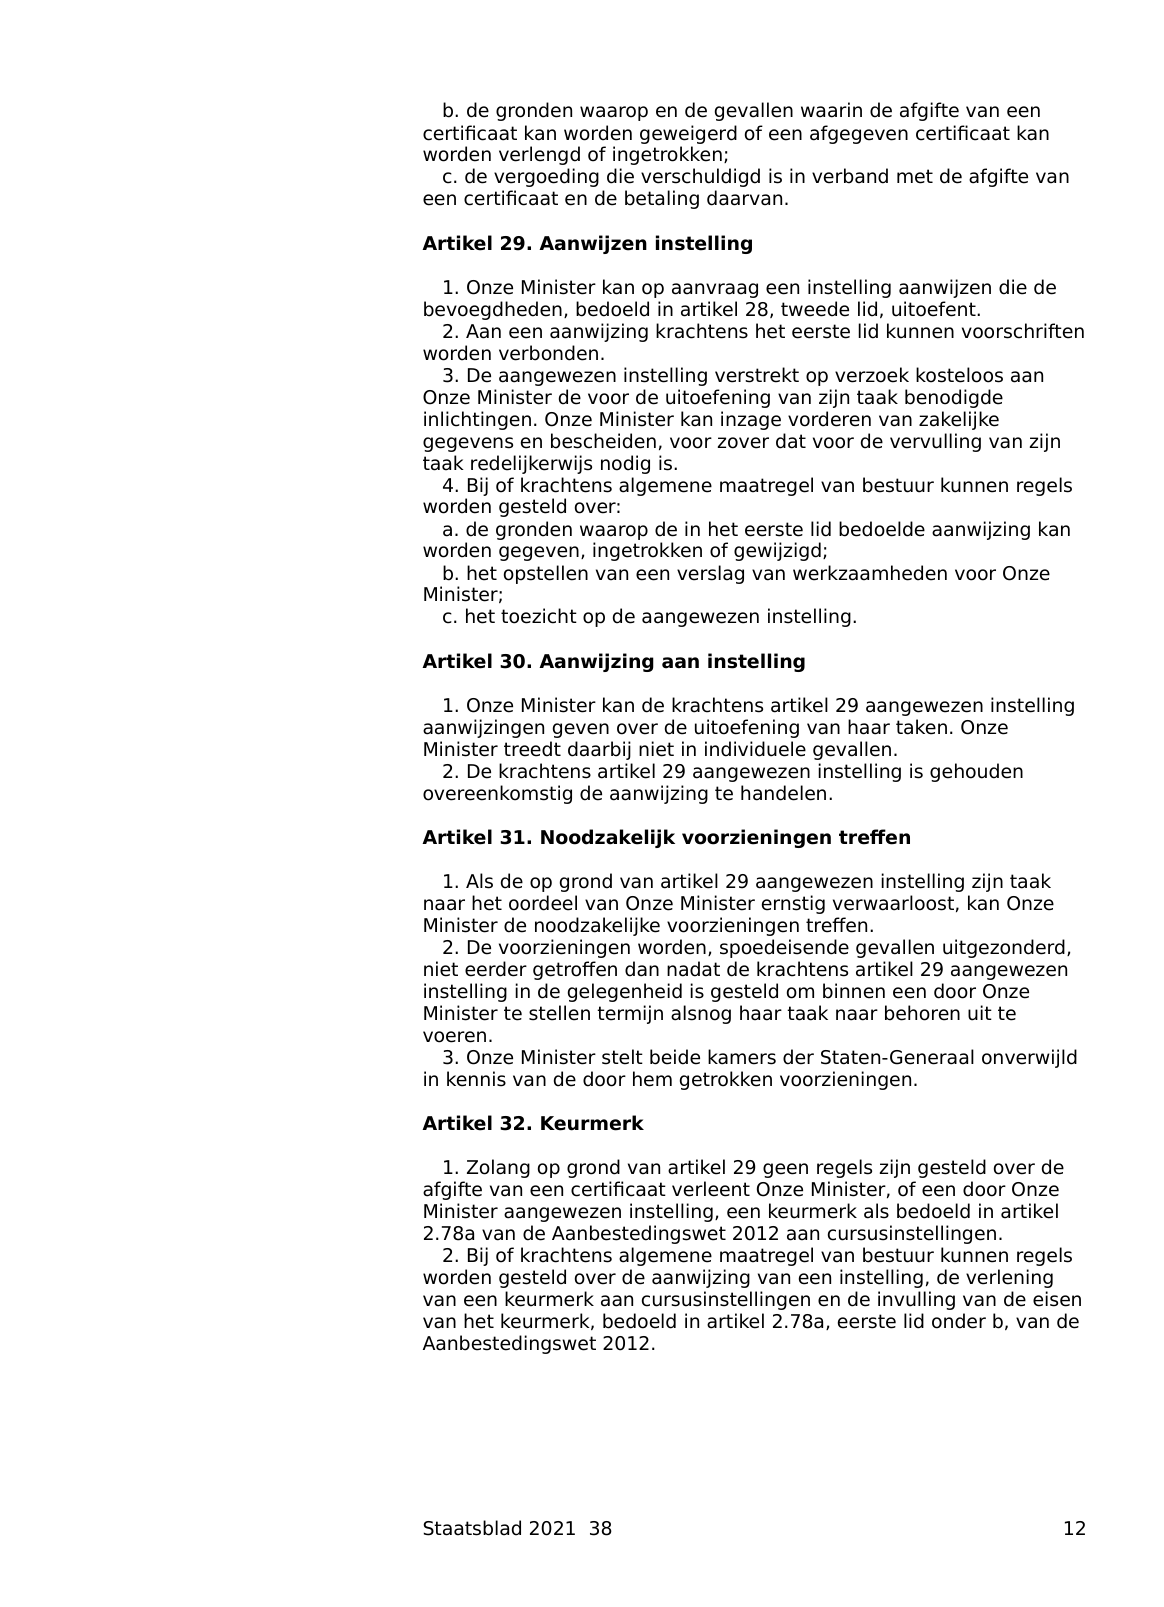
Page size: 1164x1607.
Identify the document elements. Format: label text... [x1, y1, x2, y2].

text 1. Onze Minister kan de krachtens artikel 29 aangewezen instelling aanwijzingen geven over de uitoefening van haar taken. Onze Minister treedt daarbij niet in individuele gevallen. [422, 695, 1087, 761]
subtitle Artikel 29. Aanwijzen instelling [422, 232, 1087, 254]
text 3. De aangewezen instelling verstrekt op verzoek kosteloos aan Onze Minister de voor de uitoefening van zijn taak benodigde inlichtingen. Onze Minister kan inzage vorderen van zakelijke gegevens en bescheiden, voor zover dat voor de vervulling van zijn taak redelijkerwijs nodig is. [422, 364, 1087, 474]
text b. de gronden waarop en de gevallen waarin de afgifte van een certificaat kan worden geweigerd of een afgegeven certificaat kan worden verlengd of ingetrokken; [422, 100, 1087, 166]
subtitle Artikel 30. Aanwijzing aan instelling [422, 651, 1087, 672]
text 2. De voorzieningen worden, spoedeisende gevallen uitgezonderd, niet eerder getroffen dan nadat de krachtens artikel 29 aangewezen instelling in de gelegenheid is gesteld om binnen een door Onze Minister te stellen termijn alsnog haar taak naar behoren uit te voeren. [422, 937, 1087, 1047]
text 1. Zolang op grond van artikel 29 geen regels zijn gesteld over de afgifte van een certificaat verleent Onze Minister, of een door Onze Minister aangewezen instelling, een keurmerk als bedoeld in artikel 2.78a van de Aanbestedingswet 2012 aan cursusinstellingen. [422, 1157, 1087, 1245]
text 2. Bij of krachtens algemene maatregel van bestuur kunnen regels worden gesteld over de aanwijzing van een instelling, de verlening van een keurmerk aan cursusinstellingen en de invulling van de eisen van het keurmerk, bedoeld in artikel 2.78a, eerste lid onder b, van de Aanbestedingswet 2012. [422, 1245, 1087, 1355]
text 1. Als de op grond van artikel 29 aangewezen instelling zijn taak naar het oordeel van Onze Minister ernstig verwaarloost, kan Onze Minister de noodzakelijke voorzieningen treffen. [422, 871, 1087, 937]
text c. het toezicht op de aangewezen instelling. [422, 606, 1087, 628]
text 3. Onze Minister stelt beide kamers der Staten-Generaal onverwijld in kennis van de door hem getrokken voorzieningen. [422, 1047, 1087, 1091]
text 1. Onze Minister kan op aanvraag een instelling aanwijzen die de bevoegdheden, bedoeld in artikel 28, tweede lid, uitoefent. [422, 277, 1087, 321]
text a. de gronden waarop de in het eerste lid bedoelde aanwijzing kan worden gegeven, ingetrokken of gewijzigd; [422, 518, 1087, 562]
text c. de vergoeding die verschuldigd is in verband met de afgifte van een certificaat en de betaling daarvan. [422, 166, 1087, 210]
text b. het opstellen van een verslag van werkzaamheden voor Onze Minister; [422, 562, 1087, 606]
subtitle Artikel 31. Noodzakelijk voorzieningen treffen [422, 827, 1087, 849]
text 2. Aan een aanwijzing krachtens het eerste lid kunnen voorschriften worden verbonden. [422, 321, 1087, 364]
text 2. De krachtens artikel 29 aangewezen instelling is gehouden overeenkomstig de aanwijzing te handelen. [422, 761, 1087, 804]
text 4. Bij of krachtens algemene maatregel van bestuur kunnen regels worden gesteld over: [422, 474, 1087, 518]
subtitle Artikel 32. Keurmerk [422, 1113, 1087, 1135]
